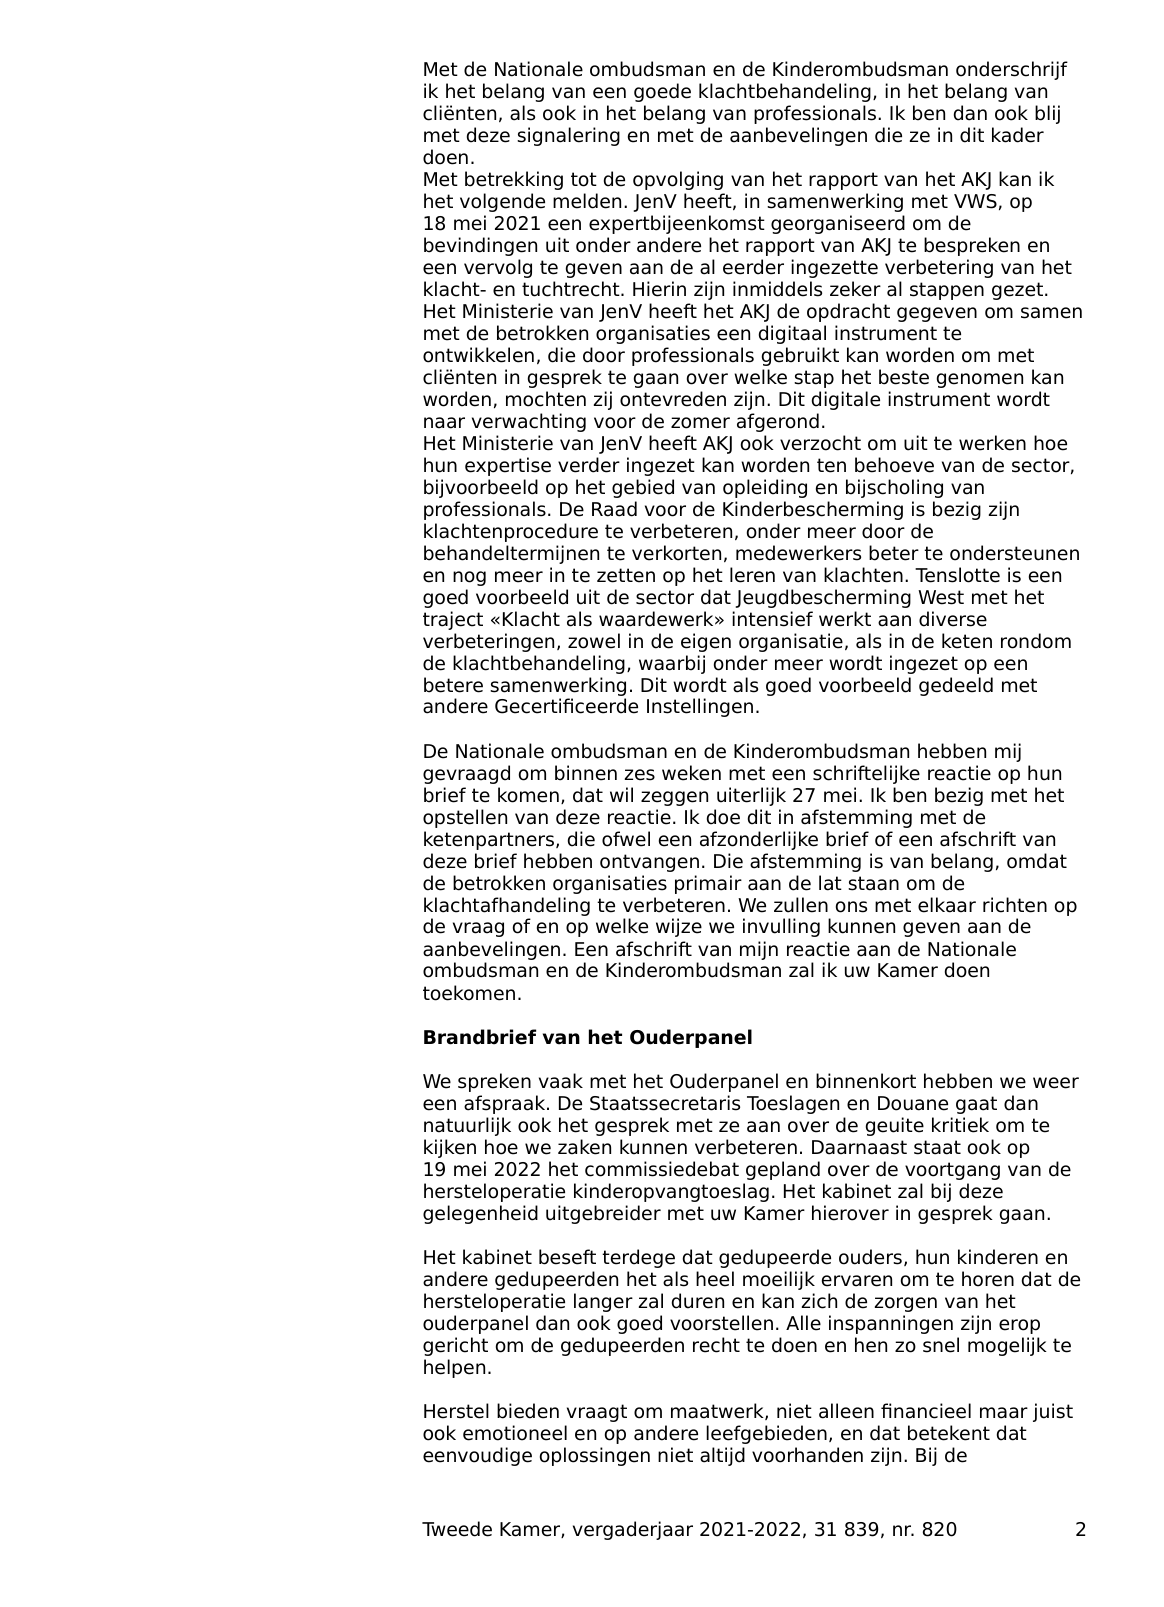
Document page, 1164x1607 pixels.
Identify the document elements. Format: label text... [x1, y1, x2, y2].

text Het Ministerie van JenV heeft AKJ ook verzocht om uit te werken hoe hun expertise verder ingezet kan worden ten behoeve van de sector, bijvoorbeeld op het gebied van opleiding en bijscholing van professionals. De Raad voor de Kinderbescherming is bezig zijn klachtenprocedure te verbeteren, onder meer door de behandeltermijnen te verkorten, medewerkers beter te ondersteunen en nog meer in te zetten op het leren van klachten. Tenslotte is een goed voorbeeld uit de sector dat Jeugdbescherming West met het traject «Klacht als waardewerk» intensief werkt aan diverse verbeteringen, zowel in de eigen organisatie, als in de keten rondom de klachtbehandeling, waarbij onder meer wordt ingezet op een betere samenwerking. Dit wordt als goed voorbeeld gedeeld met andere Gecertificeerde Instellingen. [422, 433, 1087, 718]
text Met betrekking tot de opvolging van het rapport van het AKJ kan ik het volgende melden. JenV heeft, in samenwerking met VWS, op 18 mei 2021 een expertbijeenkomst georganiseerd om de bevindingen uit onder andere het rapport van AKJ te bespreken en een vervolg te geven aan de al eerder ingezette verbetering van het klacht- en tuchtrecht. Hierin zijn inmiddels zeker al stappen gezet. Het Ministerie van JenV heeft het AKJ de opdracht gegeven om samen met de betrokken organisaties een digitaal instrument te ontwikkelen, die door professionals gebruikt kan worden om met cliënten in gesprek te gaan over welke stap het beste genomen kan worden, mochten zij ontevreden zijn. Dit digitale instrument wordt naar verwachting voor de zomer afgerond. [422, 169, 1087, 433]
text We spreken vaak met het Ouderpanel en binnenkort hebben we weer een afspraak. De Staatssecretaris Toeslagen en Douane gaat dan natuurlijk ook het gesprek met ze aan over de geuite kritiek om te kijken hoe we zaken kunnen verbeteren. Daarnaast staat ook op 19 mei 2022 het commissiedebat gepland over de voortgang van de hersteloperatie kinderopvangtoeslag. Het kabinet zal bij deze gelegenheid uitgebreider met uw Kamer hierover in gesprek gaan. [422, 1071, 1087, 1224]
subtitle Brandbrief van het Ouderpanel [422, 1027, 1087, 1048]
text Met de Nationale ombudsman en de Kinderombudsman onderschrijf ik het belang van een goede klachtbehandeling, in het belang van cliënten, als ook in het belang van professionals. Ik ben dan ook blij met deze signalering en met de aanbevelingen die ze in dit kader doen. [422, 59, 1087, 169]
text De Nationale ombudsman en de Kinderombudsman hebben mij gevraagd om binnen zes weken met een schriftelijke reactie op hun brief te komen, dat wil zeggen uiterlijk 27 mei. Ik ben bezig met het opstellen van deze reactie. Ik doe dit in afstemming met de ketenpartners, die ofwel een afzonderlijke brief of een afschrift van deze brief hebben ontvangen. Die afstemming is van belang, omdat de betrokken organisaties primair aan de lat staan om de klachtafhandeling te verbeteren. We zullen ons met elkaar richten op de vraag of en op welke wijze we invulling kunnen geven aan de aanbevelingen. Een afschrift van mijn reactie aan de Nationale ombudsman en de Kinderombudsman zal ik uw Kamer doen toekomen. [422, 741, 1087, 1004]
text Herstel bieden vraagt om maatwerk, niet alleen financieel maar juist ook emotioneel en op andere leefgebieden, en dat betekent dat eenvoudige oplossingen niet altijd voorhanden zijn. Bij de [422, 1401, 1087, 1467]
text Het kabinet beseft terdege dat gedupeerde ouders, hun kinderen en andere gedupeerden het als heel moeilijk ervaren om te horen dat de hersteloperatie langer zal duren en kan zich de zorgen van het ouderpanel dan ook goed voorstellen. Alle inspanningen zijn erop gericht om de gedupeerden recht te doen en hen zo snel mogelijk te helpen. [422, 1247, 1087, 1379]
